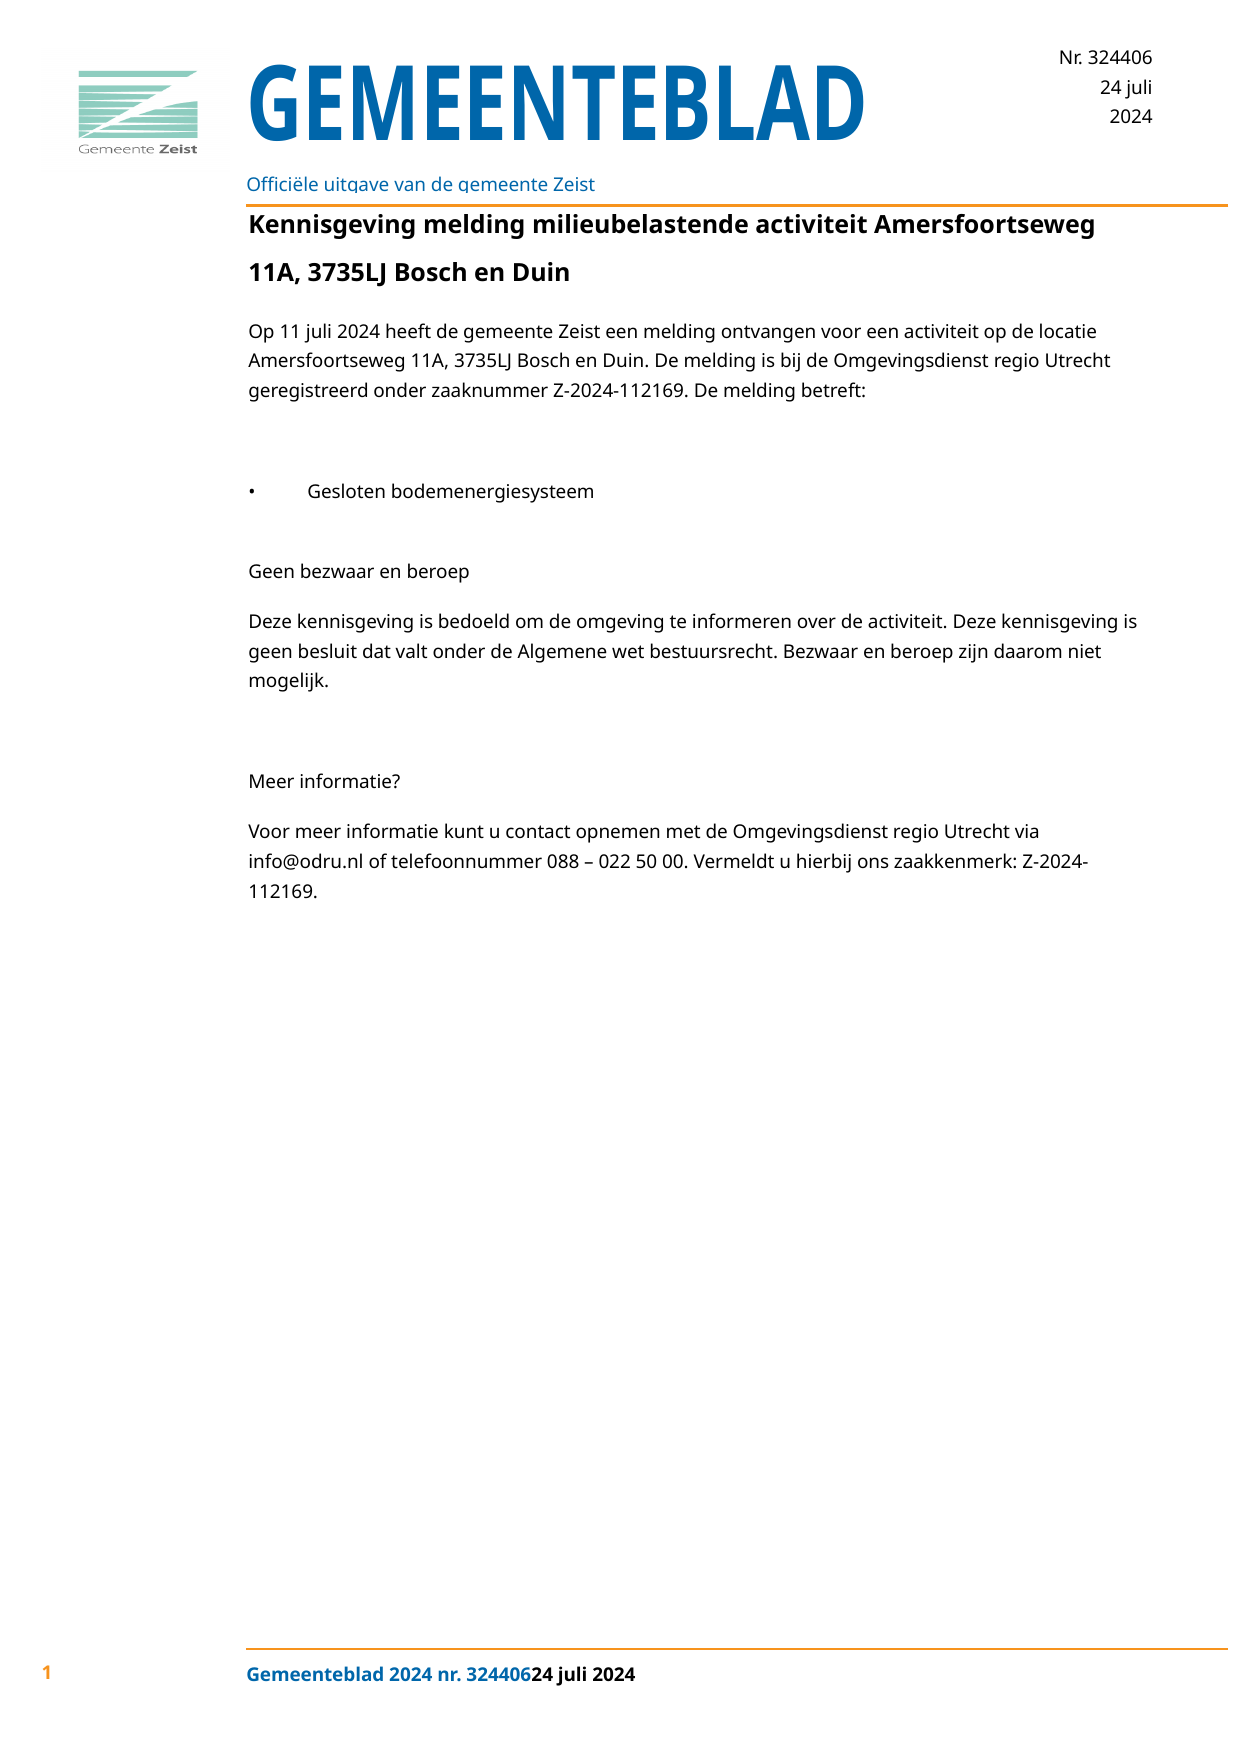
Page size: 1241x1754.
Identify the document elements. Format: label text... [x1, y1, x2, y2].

text Kennisgeving melding milieubelastende activiteit Amersfoortseweg 11A, 3735LJ Bosch en Duin [248, 207, 1152, 288]
picture [41, 47, 231, 172]
text Deze kennisgeving is bedoeld om de omgeving te informeren over de activiteit. Deze kennisgeving is geen besluit dat valt onder de Algemene wet bestuursrecht. Bezwaar en beroep zijn daarom niet mogelijk. [248, 608, 1152, 693]
list Gesloten bodemenergiesysteem [248, 478, 1152, 504]
text Voor meer informatie kunt u contact opnemen met de Omgevingsdienst regio Utrecht via info@odru.nl of telefoonnummer 088 – 022 50 00. Vermeldt u hierbij ons zaakkenmerk: Z-2024-112169. [248, 819, 1152, 904]
text Geen bezwaar en beroep [248, 558, 1152, 584]
text Meer informatie? [248, 768, 1152, 794]
text Op 11 juli 2024 heeft de gemeente Zeist een melding ontvangen voor een activiteit op de locatie Amersfoortseweg 11A, 3735LJ Bosch en Duin. De melding is bij de Omgevingsdienst regio Utrecht geregistreerd onder zaaknummer Z-2024-112169. De melding betreft: [248, 318, 1152, 403]
